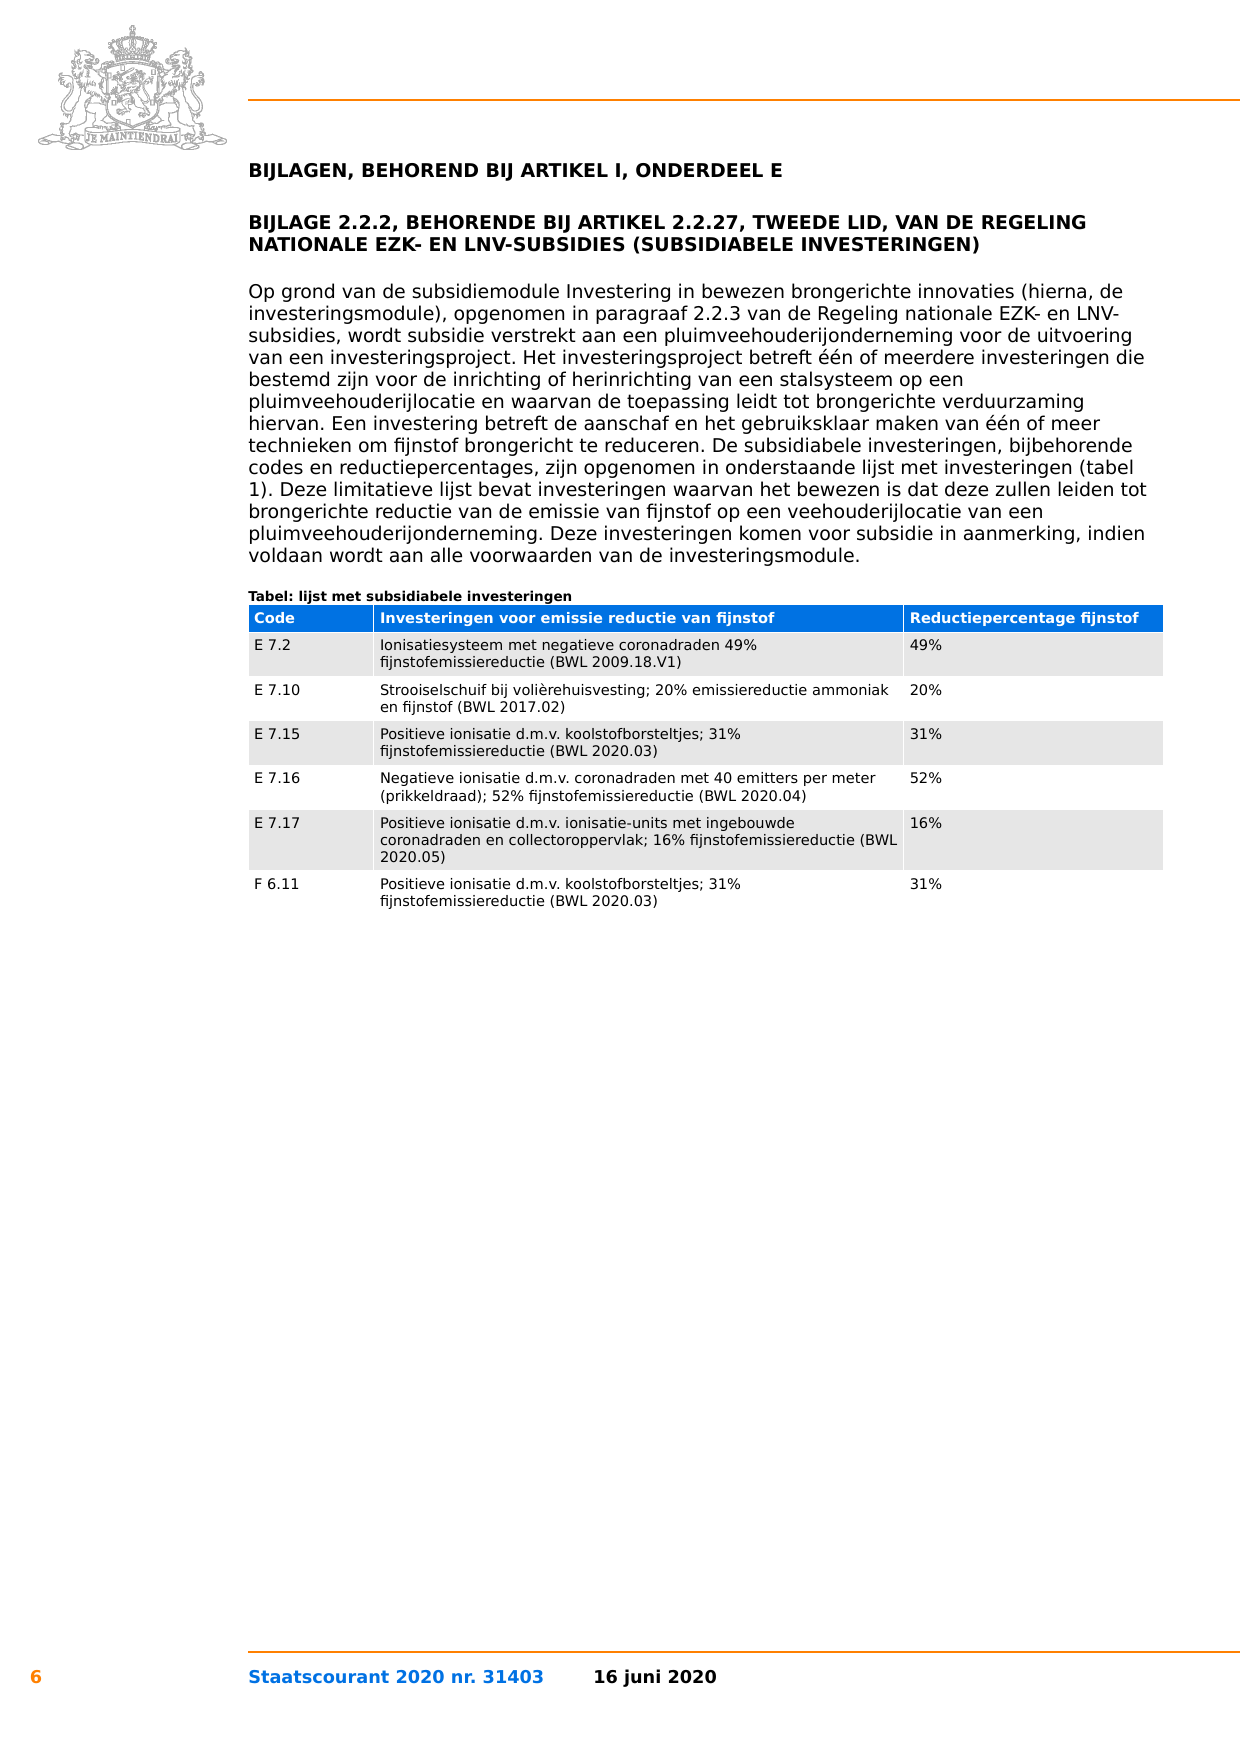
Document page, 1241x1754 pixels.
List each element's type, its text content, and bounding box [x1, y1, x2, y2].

table_cell Strooiselschuif bij volièrehuisvesting; 20% emissiereductie ammoniak en fijnstof (BWL 2017.02) [374, 677, 903, 720]
table_cell F 6.11 [249, 871, 373, 915]
picture [38, 25, 227, 150]
table_cell E 7.16 [249, 766, 373, 809]
text Op grond van de subsidiemodule Investering in bewezen brongerichte innovaties (hierna, de investeringsmodule), opgenomen in paragraaf 2.2.3 van de Regeling nationale EZK- en LNV-subsidies, wordt subsidie verstrekt aan een pluimveehouderijonderneming voor de uitvoering van een investeringsproject. Het investeringsproject betreft één of meerdere investeringen die bestemd zijn voor de inrichting of herinrichting van een stalsysteem op een pluimveehouderijlocatie en waarvan de toepassing leidt tot brongerichte verduurzaming hiervan. Een investering betreft de aanschaf en het gebruiksklaar maken van één of meer technieken om fijnstof brongericht te reduceren. De subsidiabele investeringen, bijbehorende codes en reductiepercentages, zijn opgenomen in onderstaande lijst met investeringen (tabel 1). Deze limitatieve lijst bevat investeringen waarvan het bewezen is dat deze zullen leiden tot brongerichte reductie van de emissie van fijnstof op een veehouderijlocatie van een pluimveehouderijonderneming. Deze investeringen komen voor subsidie in aanmerking, indien voldaan wordt aan alle voorwaarden van de investeringsmodule. [248, 281, 1163, 567]
table_cell E 7.17 [249, 810, 373, 870]
table_header Tabel: lijst met subsidiabele investeringen [248, 589, 1163, 604]
table_cell E 7.2 [249, 633, 373, 676]
table_cell 52% [904, 766, 1163, 809]
table_cell E 7.10 [249, 677, 373, 720]
table_cell E 7.15 [249, 721, 373, 765]
table_cell Negatieve ionisatie d.m.v. coronadraden met 40 emitters per meter (prikkeldraad); 52% fijnstofemissiereductie (BWL 2020.04) [374, 766, 903, 809]
table_cell 31% [904, 721, 1163, 765]
table_cell 49% [904, 633, 1163, 676]
table_cell 20% [904, 677, 1163, 720]
table_cell Positieve ionisatie d.m.v. koolstofborsteltjes; 31% fijnstofemissiereductie (BWL 2020.03) [374, 721, 903, 765]
table_cell 31% [904, 871, 1163, 915]
table_cell Code [249, 605, 373, 632]
subtitle BIJLAGEN, BEHOREND BIJ ARTIKEL I, ONDERDEEL E [248, 160, 1163, 182]
subtitle BIJLAGE 2.2.2, BEHORENDE BIJ ARTIKEL 2.2.27, TWEEDE LID, VAN DE REGELING NATIONALE EZK- EN LNV-SUBSIDIES (SUBSIDIABELE INVESTERINGEN) [248, 212, 1163, 256]
table_cell Positieve ionisatie d.m.v. ionisatie-units met ingebouwde coronadraden en collectoroppervlak; 16% fijnstofemissiereductie (BWL 2020.05) [374, 810, 903, 870]
table_cell Ionisatiesysteem met negatieve coronadraden 49% fijnstofemissiereductie (BWL 2009.18.V1) [374, 633, 903, 676]
table_cell Reductiepercentage fijnstof [904, 605, 1163, 632]
table_cell 16% [904, 810, 1163, 870]
table_cell Investeringen voor emissie reductie van fijnstof [374, 605, 903, 632]
table_cell Positieve ionisatie d.m.v. koolstofborsteltjes; 31% fijnstofemissiereductie (BWL 2020.03) [374, 871, 903, 915]
